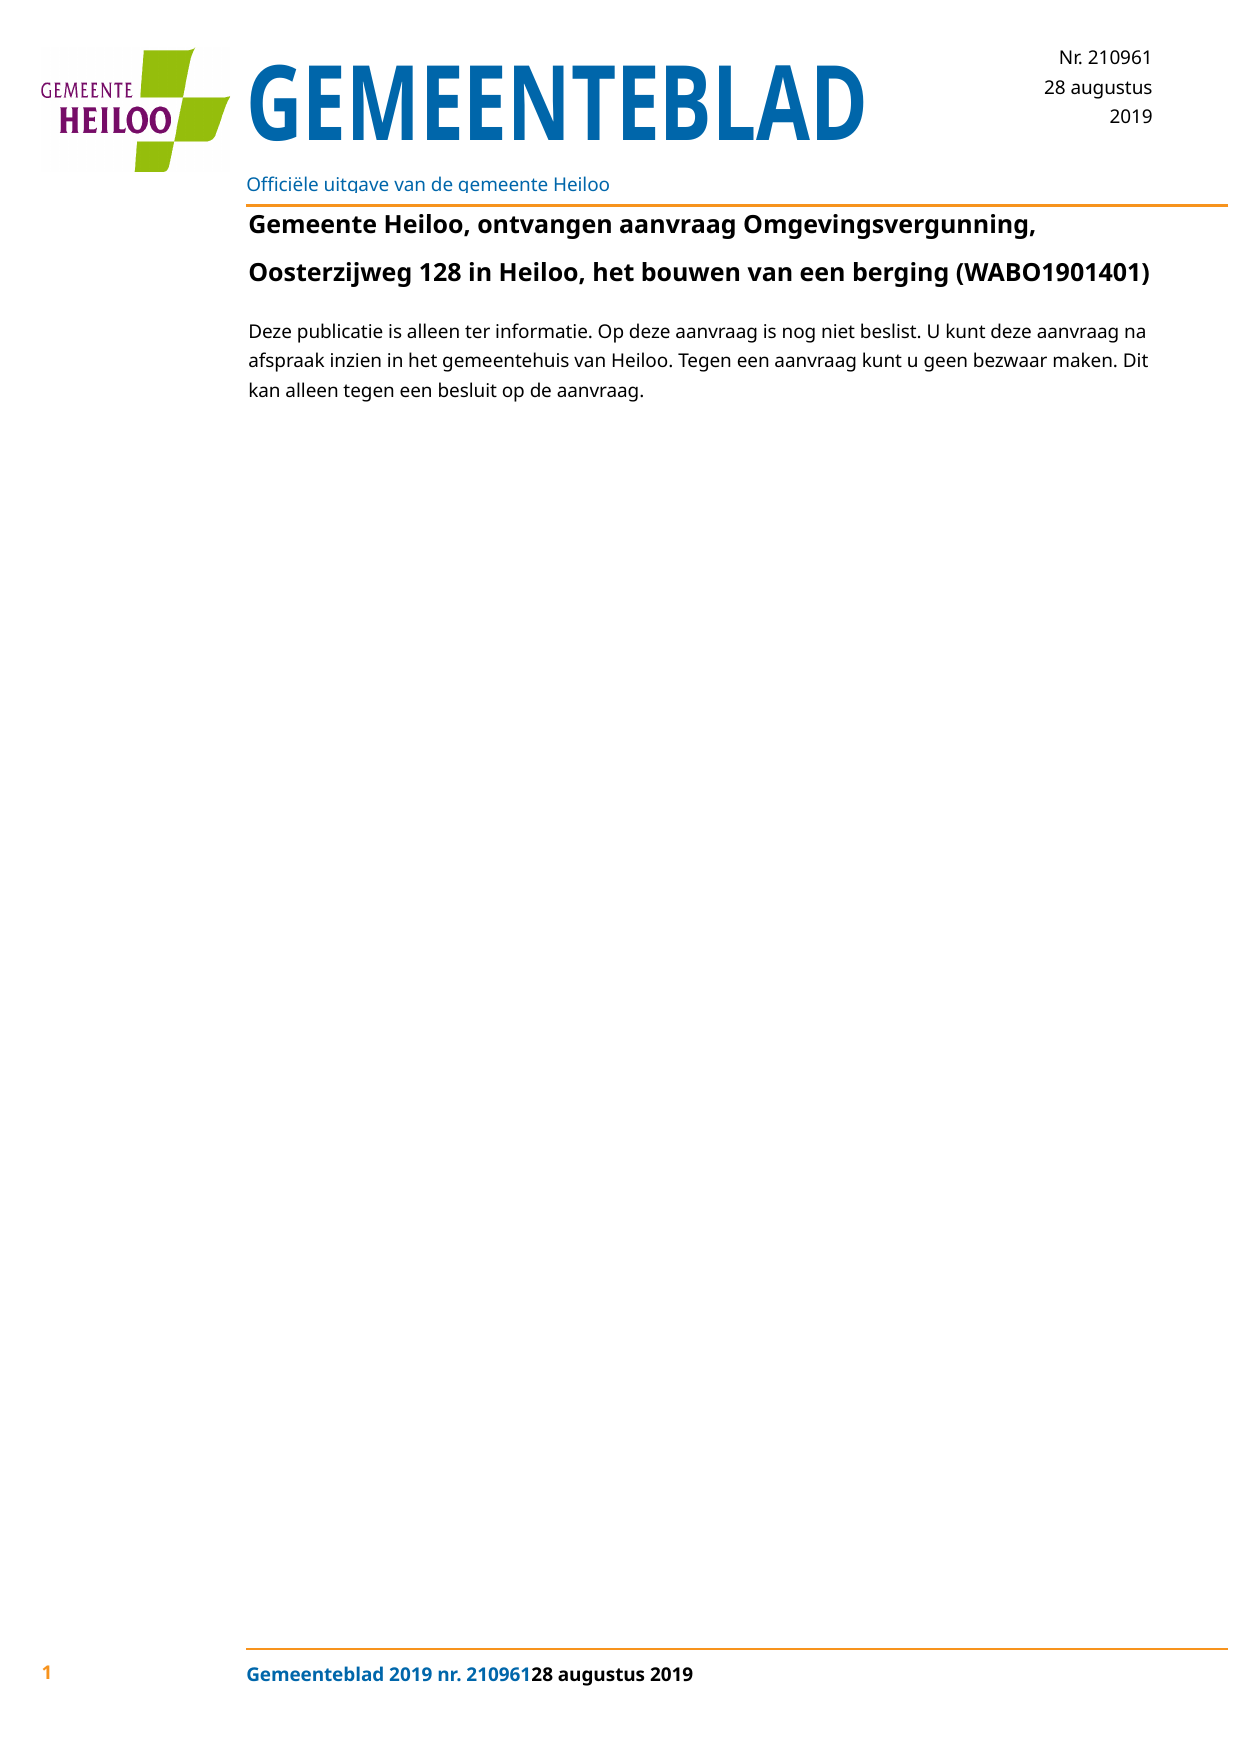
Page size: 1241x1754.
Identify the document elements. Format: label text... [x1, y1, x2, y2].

text Deze publicatie is alleen ter informatie. Op deze aanvraag is nog niet beslist. U kunt deze aanvraag na afspraak inzien in het gemeentehuis van Heiloo. Tegen een aanvraag kunt u geen bezwaar maken. Dit kan alleen tegen een besluit op de aanvraag. [248, 318, 1152, 403]
text Gemeente Heiloo, ontvangen aanvraag Omgevingsvergunning, Oosterzijweg 128 in Heiloo, het bouwen van een berging (WABO1901401) [248, 207, 1152, 288]
picture [41, 47, 231, 172]
